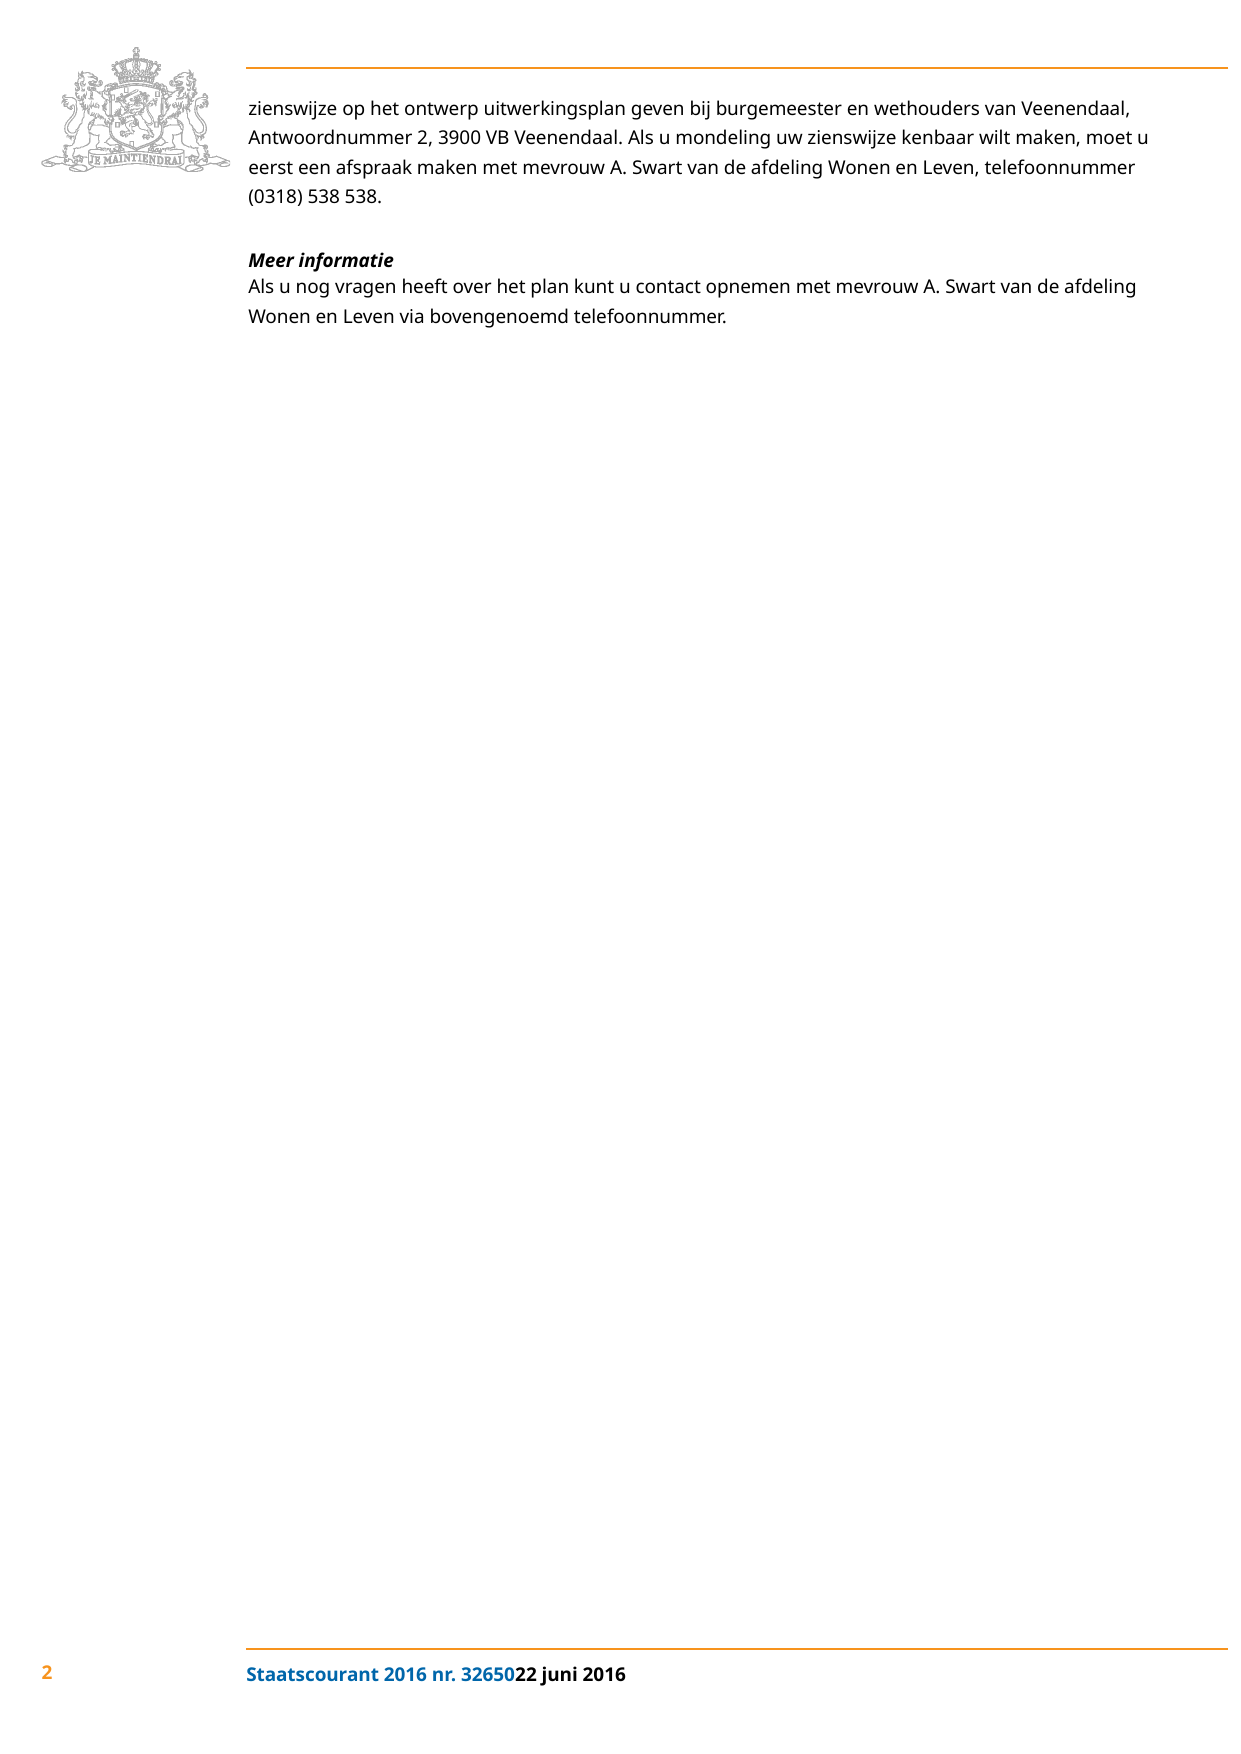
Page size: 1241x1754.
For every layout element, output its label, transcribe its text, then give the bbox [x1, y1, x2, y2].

text Meer informatie [248, 247, 1152, 273]
picture [41, 47, 231, 172]
text Als u nog vragen heeft over het plan kunt u contact opnemen met mevrouw A. Swart van de afdeling Wonen en Leven via bovengenoemd telefoonnummer. [248, 273, 1152, 328]
text zienswijze op het ontwerp uitwerkingsplan geven bij burgemeester en wethouders van Veenendaal, Antwoordnummer 2, 3900 VB Veenendaal. Als u mondeling uw zienswijze kenbaar wilt maken, moet u eerst een afspraak maken met mevrouw A. Swart van de afdeling Wonen en Leven, telefoonnummer (0318) 538 538. [248, 95, 1152, 209]
